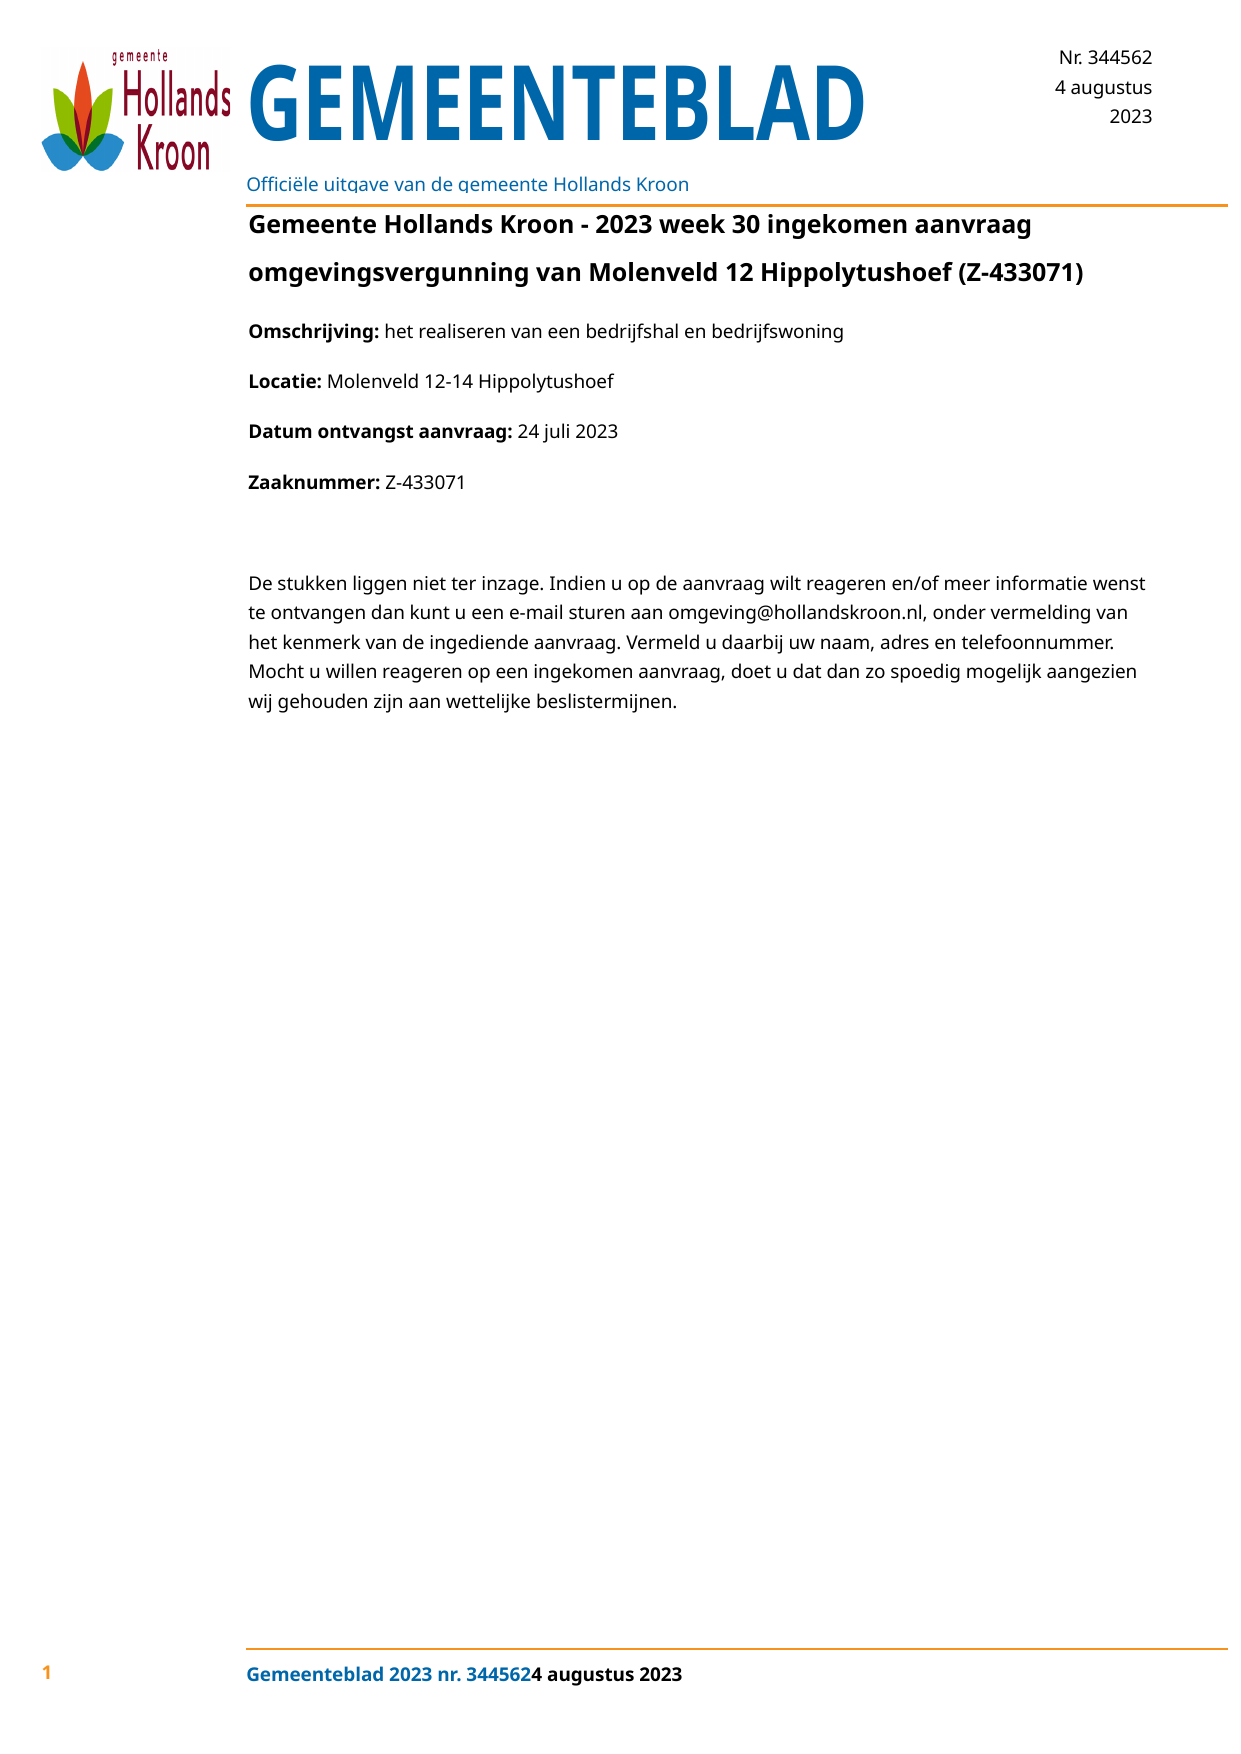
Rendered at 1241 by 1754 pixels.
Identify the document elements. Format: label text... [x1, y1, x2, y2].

text Omschrijving: het realiseren van een bedrijfshal en bedrijfswoning [248, 318, 1152, 344]
text Zaaknummer: Z-433071 [248, 469, 1152, 495]
picture [41, 47, 231, 172]
text Locatie: Molenveld 12-14 Hippolytushoef [248, 368, 1152, 394]
text Gemeente Hollands Kroon - 2023 week 30 ingekomen aanvraag omgevingsvergunning van Molenveld 12 Hippolytushoef (Z-433071) [248, 207, 1152, 288]
text Datum ontvangst aanvraag: 24 juli 2023 [248, 419, 1152, 444]
text De stukken liggen niet ter inzage. Indien u op de aanvraag wilt reageren en/of meer informatie wenst te ontvangen dan kunt u een e-mail sturen aan omgeving@hollandskroon.nl, onder vermelding van het kenmerk van de ingediende aanvraag. Vermeld u daarbij uw naam, adres en telefoonnummer. Mocht u willen reageren op een ingekomen aanvraag, doet u dat dan zo spoedig mogelijk aangezien wij gehouden zijn aan wettelijke beslistermijnen. [248, 570, 1152, 714]
